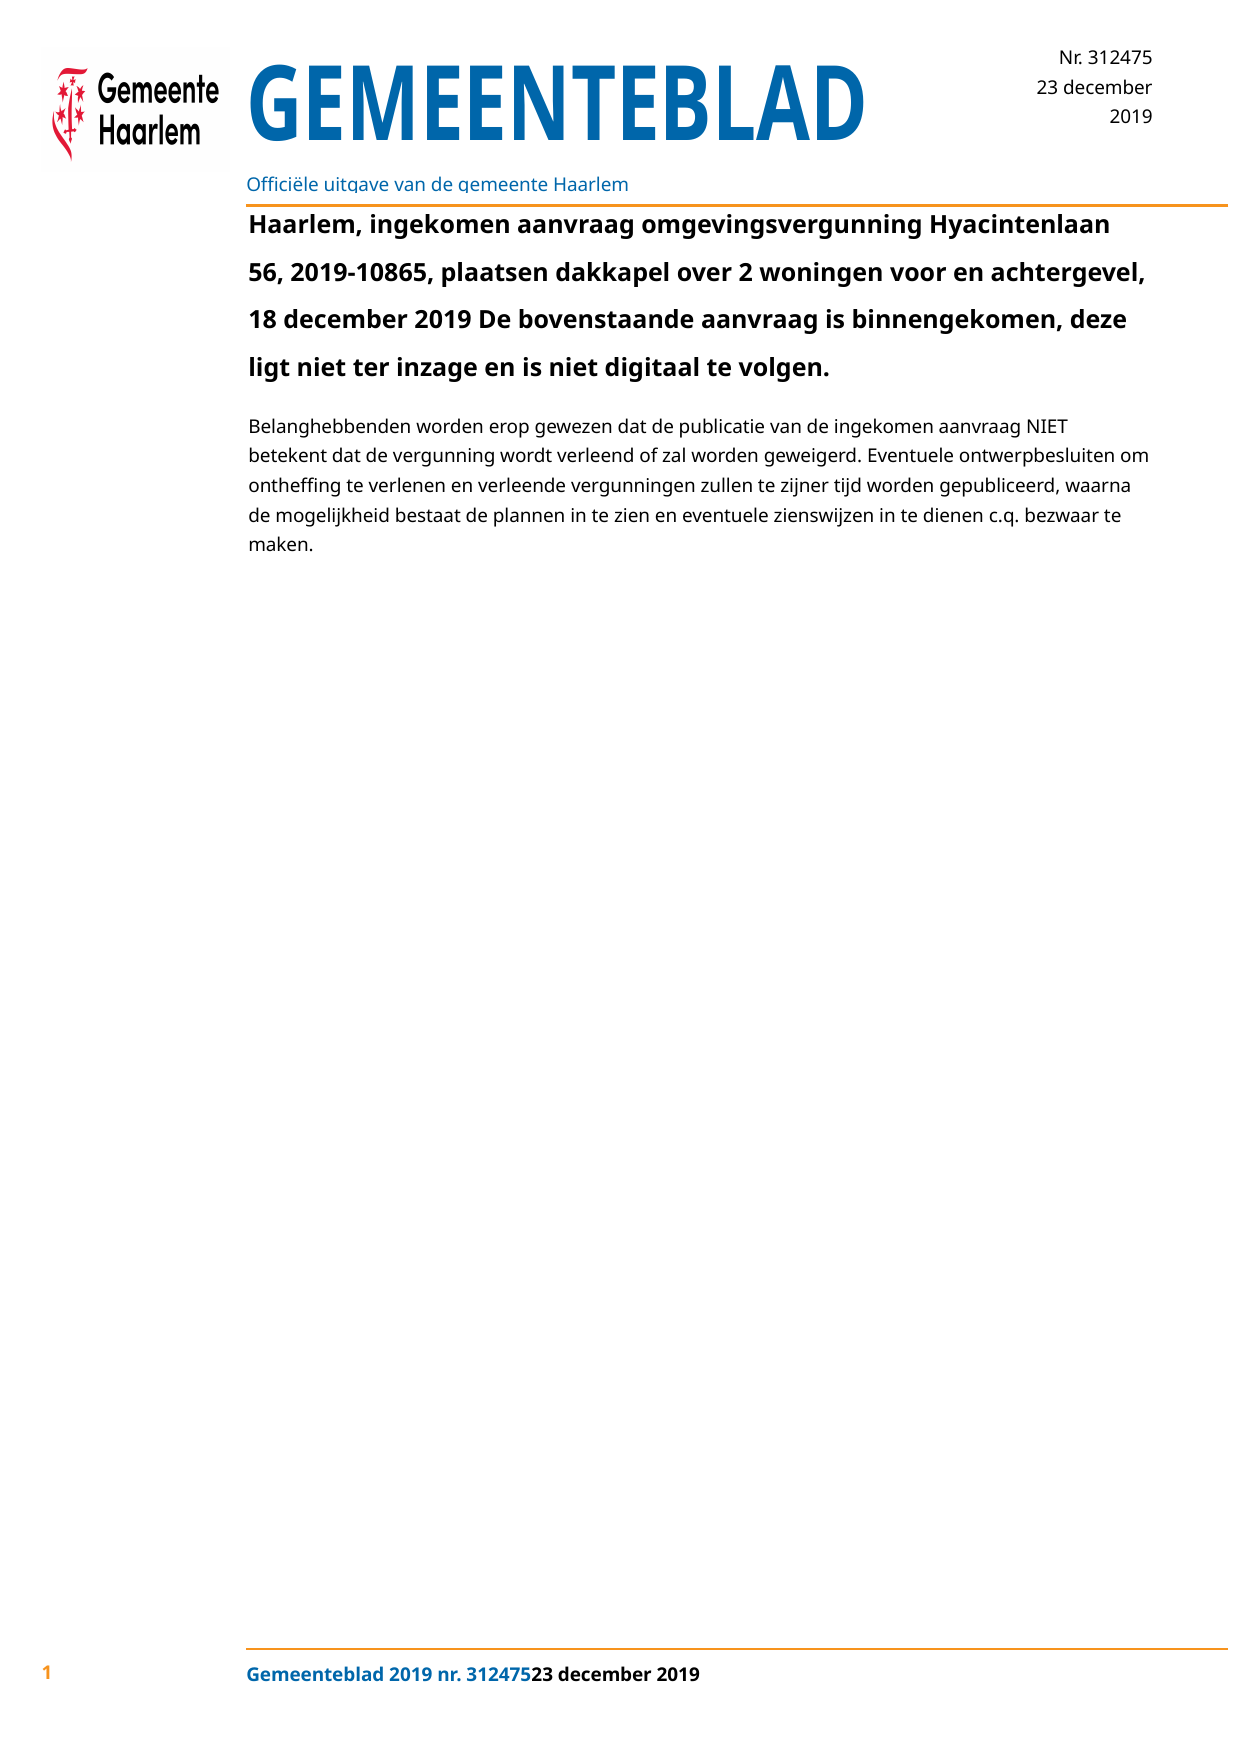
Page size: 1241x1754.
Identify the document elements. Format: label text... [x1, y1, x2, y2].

text Belanghebbenden worden erop gewezen dat de publicatie van de ingekomen aanvraag NIET betekent dat de vergunning wordt verleend of zal worden geweigerd. Eventuele ontwerpbesluiten om ontheffing te verlenen en verleende vergunningen zullen te zijner tijd worden gepubliceerd, waarna de mogelijkheid bestaat de plannen in te zien en eventuele zienswijzen in te dienen c.q. bezwaar te maken. [248, 413, 1152, 557]
picture [41, 47, 231, 172]
text Haarlem, ingekomen aanvraag omgevingsvergunning Hyacintenlaan 56, 2019-10865, plaatsen dakkapel over 2 woningen voor en achtergevel, 18 december 2019 De bovenstaande aanvraag is binnengekomen, deze ligt niet ter inzage en is niet digitaal te volgen. [248, 207, 1152, 384]
